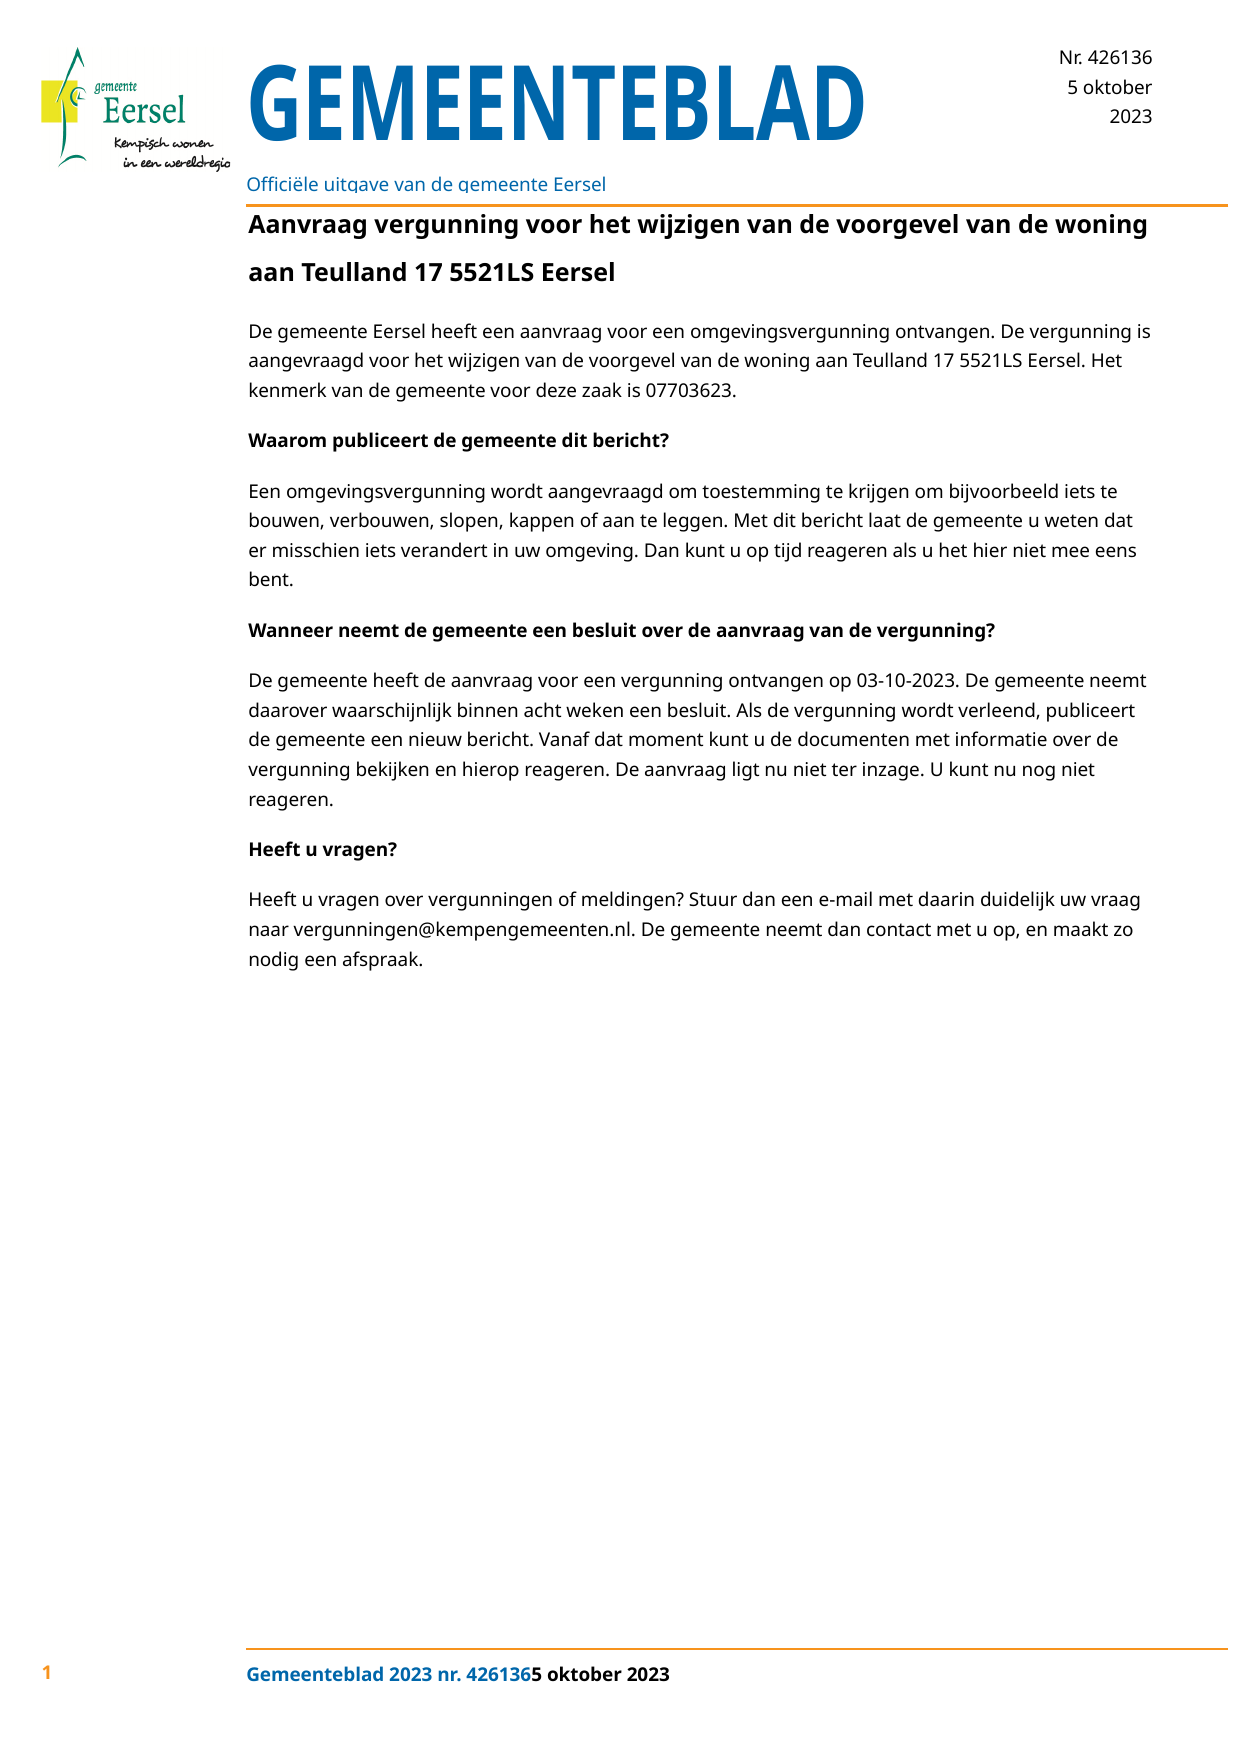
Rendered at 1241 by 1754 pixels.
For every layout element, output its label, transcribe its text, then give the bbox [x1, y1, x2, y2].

text Een omgevingsvergunning wordt aangevraagd om toestemming te krijgen om bijvoorbeeld iets te bouwen, verbouwen, slopen, kappen of aan te leggen. Met dit bericht laat de gemeente u weten dat er misschien iets verandert in uw omgeving. Dan kunt u op tijd reageren als u het hier niet mee eens bent. [248, 478, 1152, 592]
picture [41, 47, 231, 172]
text Wanneer neemt de gemeente een besluit over de aanvraag van de vergunning? [248, 617, 1152, 643]
text Heeft u vragen? [248, 836, 1152, 862]
text De gemeente heeft de aanvraag voor een vergunning ontvangen op 03-10-2023. De gemeente neemt daarover waarschijnlijk binnen acht weken een besluit. Als de vergunning wordt verleend, publiceert de gemeente een nieuw bericht. Vanaf dat moment kunt u de documenten met informatie over de vergunning bekijken en hierop reageren. De aanvraag ligt nu niet ter inzage. U kunt nu nog niet reageren. [248, 667, 1152, 812]
text De gemeente Eersel heeft een aanvraag voor een omgevingsvergunning ontvangen. De vergunning is aangevraagd voor het wijzigen van de voorgevel van de woning aan Teulland 17 5521LS Eersel. Het kenmerk van de gemeente voor deze zaak is 07703623. [248, 318, 1152, 403]
text Waarom publiceert de gemeente dit bericht? [248, 427, 1152, 453]
text Heeft u vragen over vergunningen of meldingen? Stuur dan een e-mail met daarin duidelijk uw vraag naar vergunningen@kempengemeenten.nl. De gemeente neemt dan contact met u op, en maakt zo nodig een afspraak. [248, 887, 1152, 972]
text Aanvraag vergunning voor het wijzigen van de voorgevel van de woning aan Teulland 17 5521LS Eersel [248, 207, 1152, 288]
